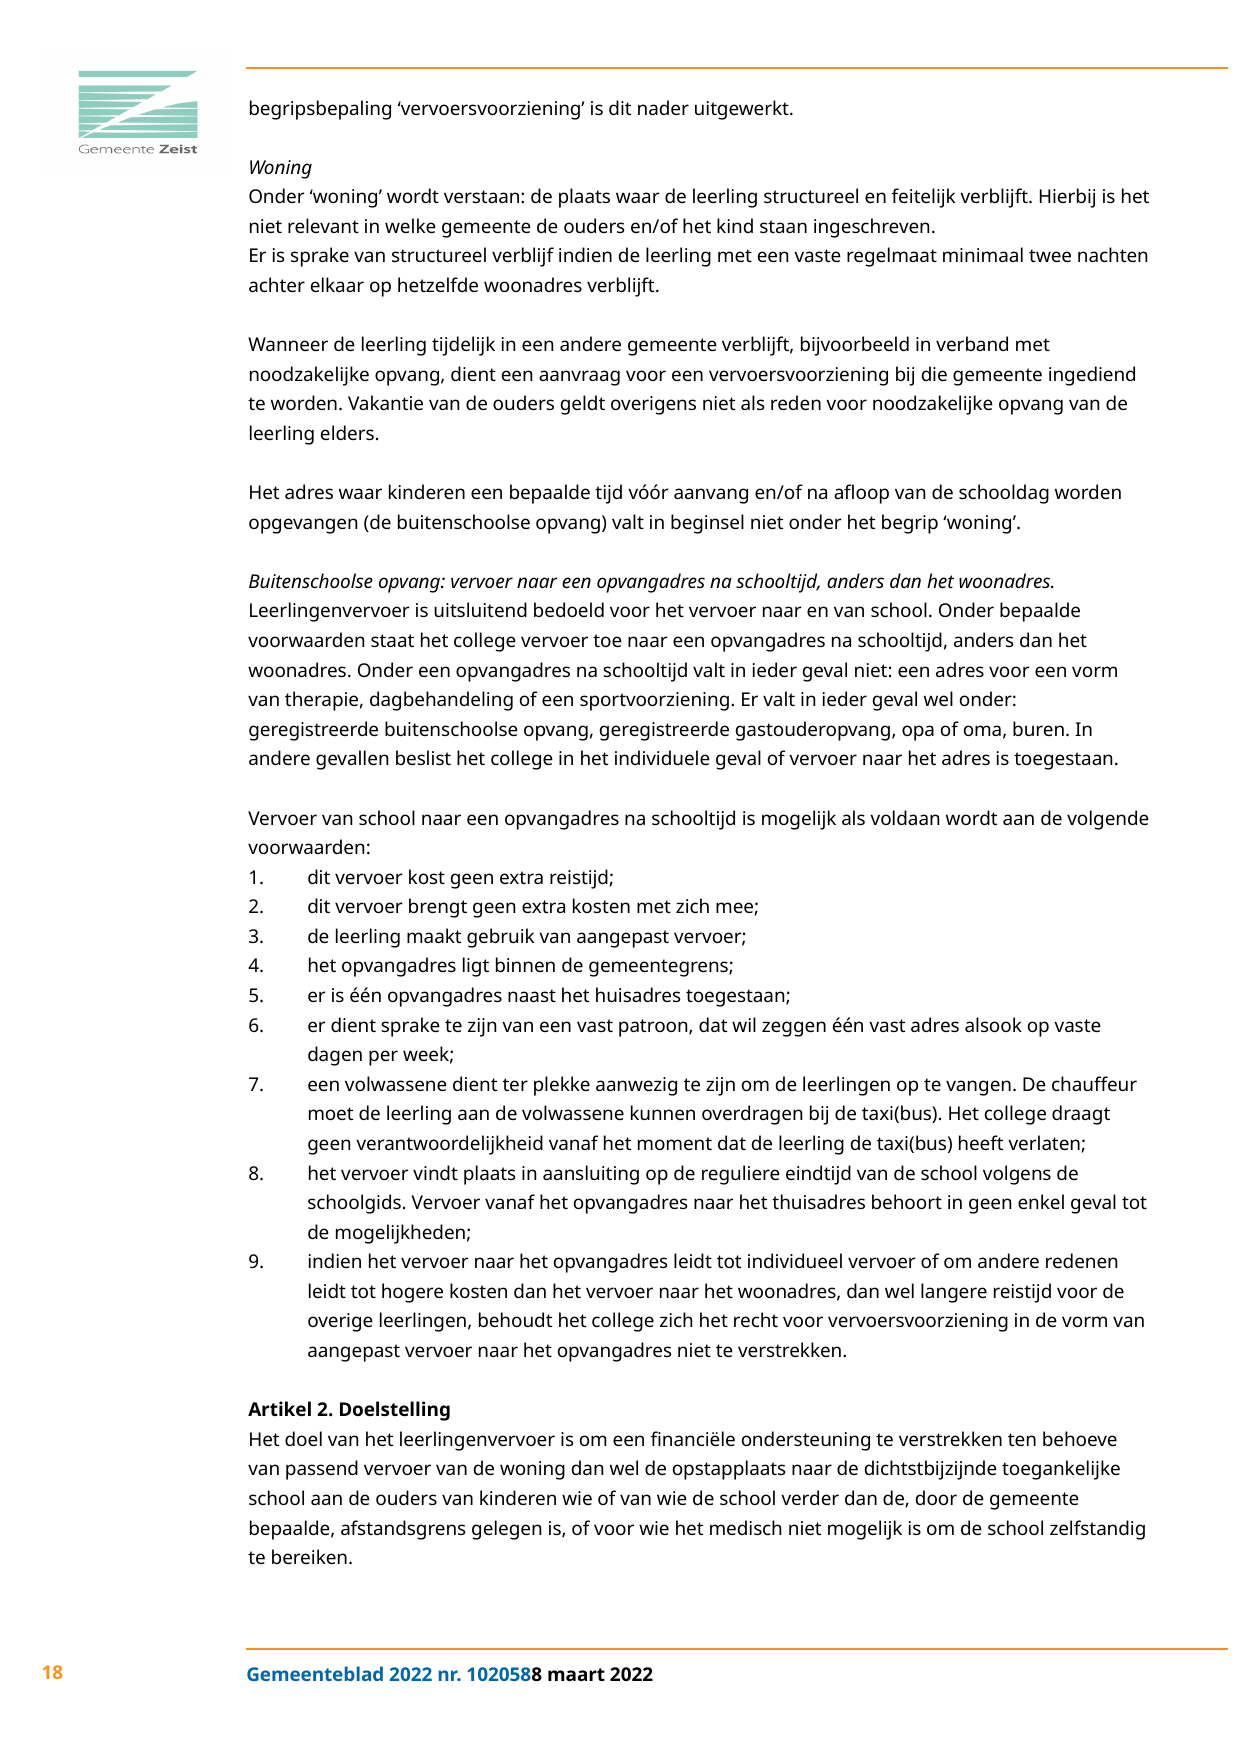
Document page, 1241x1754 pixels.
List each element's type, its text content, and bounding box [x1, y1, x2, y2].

text Vervoer van school naar een opvangadres na schooltijd is mogelijk als voldaan wordt aan de volgende voorwaarden: [248, 805, 1152, 860]
list een volwassene dient ter plekke aanwezig te zijn om de leerlingen op te vangen. De chauffeur moet de leerling aan de volwassene kunnen overdragen bij de taxi(bus). Het college draagt geen verantwoordelijkheid vanaf het moment dat de leerling de taxi(bus) heeft verlaten; [248, 1071, 1152, 1156]
text Het doel van het leerlingenvervoer is om een financiële ondersteuning te verstrekken ten behoeve van passend vervoer van de woning dan wel de opstapplaats naar de dichtstbijzijnde toegankelijke school aan de ouders van kinderen wie of van wie de school verder dan de, door de gemeente bepaalde, afstandsgrens gelegen is, of voor wie het medisch niet mogelijk is om de school zelfstandig te bereiken. [248, 1426, 1152, 1570]
list dit vervoer brengt geen extra kosten met zich mee; [248, 893, 1152, 919]
text Leerlingenvervoer is uitsluitend bedoeld voor het vervoer naar en van school. Onder bepaalde voorwaarden staat het college vervoer toe naar een opvangadres na schooltijd, anders dan het woonadres. Onder een opvangadres na schooltijd valt in ieder geval niet: een adres voor een vorm van therapie, dagbehandeling of een sportvoorziening. Er valt in ieder geval wel onder: geregistreerde buitenschoolse opvang, geregistreerde gastouderopvang, opa of oma, buren. In andere gevallen beslist het college in het individuele geval of vervoer naar het adres is toegestaan. [248, 598, 1152, 771]
text Artikel 2. Doelstelling [248, 1396, 1152, 1422]
list dit vervoer kost geen extra reistijd; [248, 864, 1152, 890]
text Het adres waar kinderen een bepaalde tijd vóór aanvang en/of na afloop van de schooldag worden opgevangen (de buitenschoolse opvang) valt in beginsel niet onder het begrip ‘woning’. [248, 479, 1152, 535]
list er dient sprake te zijn van een vast patroon, dat wil zeggen één vast adres alsook op vaste dagen per week; [248, 1012, 1152, 1067]
picture [41, 47, 231, 172]
list er is één opvangadres naast het huisadres toegestaan; [248, 982, 1152, 1008]
text Woning [248, 154, 1152, 180]
text Wanneer de leerling tijdelijk in een andere gemeente verblijft, bijvoorbeeld in verband met noodzakelijke opvang, dient een aanvraag voor een vervoersvoorziening bij die gemeente ingediend te worden. Vakantie van de ouders geldt overigens niet als reden voor noodzakelijke opvang van de leerling elders. [248, 331, 1152, 446]
list de leerling maakt gebruik van aangepast vervoer; [248, 923, 1152, 949]
text Er is sprake van structureel verblijf indien de leerling met een vaste regelmaat minimaal twee nachten achter elkaar op hetzelfde woonadres verblijft. [248, 243, 1152, 298]
text Onder ‘woning’ wordt verstaan: de plaats waar de leerling structureel en feitelijk verblijft. Hierbij is het niet relevant in welke gemeente de ouders en/of het kind staan ingeschreven. [248, 183, 1152, 239]
list het opvangadres ligt binnen de gemeentegrens; [248, 953, 1152, 978]
list het vervoer vindt plaats in aansluiting op de reguliere eindtijd van de school volgens de schoolgids. Vervoer vanaf het opvangadres naar het thuisadres behoort in geen enkel geval tot de mogelijkheden; [248, 1160, 1152, 1245]
text begripsbepaling ‘vervoersvoorziening’ is dit nader uitgewerkt. [248, 95, 1152, 121]
list indien het vervoer naar het opvangadres leidt tot individueel vervoer of om andere redenen leidt tot hogere kosten dan het vervoer naar het woonadres, dan wel langere reistijd voor de overige leerlingen, behoudt het college zich het recht voor vervoersvoorziening in de vorm van aangepast vervoer naar het opvangadres niet te verstrekken. [248, 1248, 1152, 1363]
text Buitenschoolse opvang: vervoer naar een opvangadres na schooltijd, anders dan het woonadres. [248, 568, 1152, 594]
